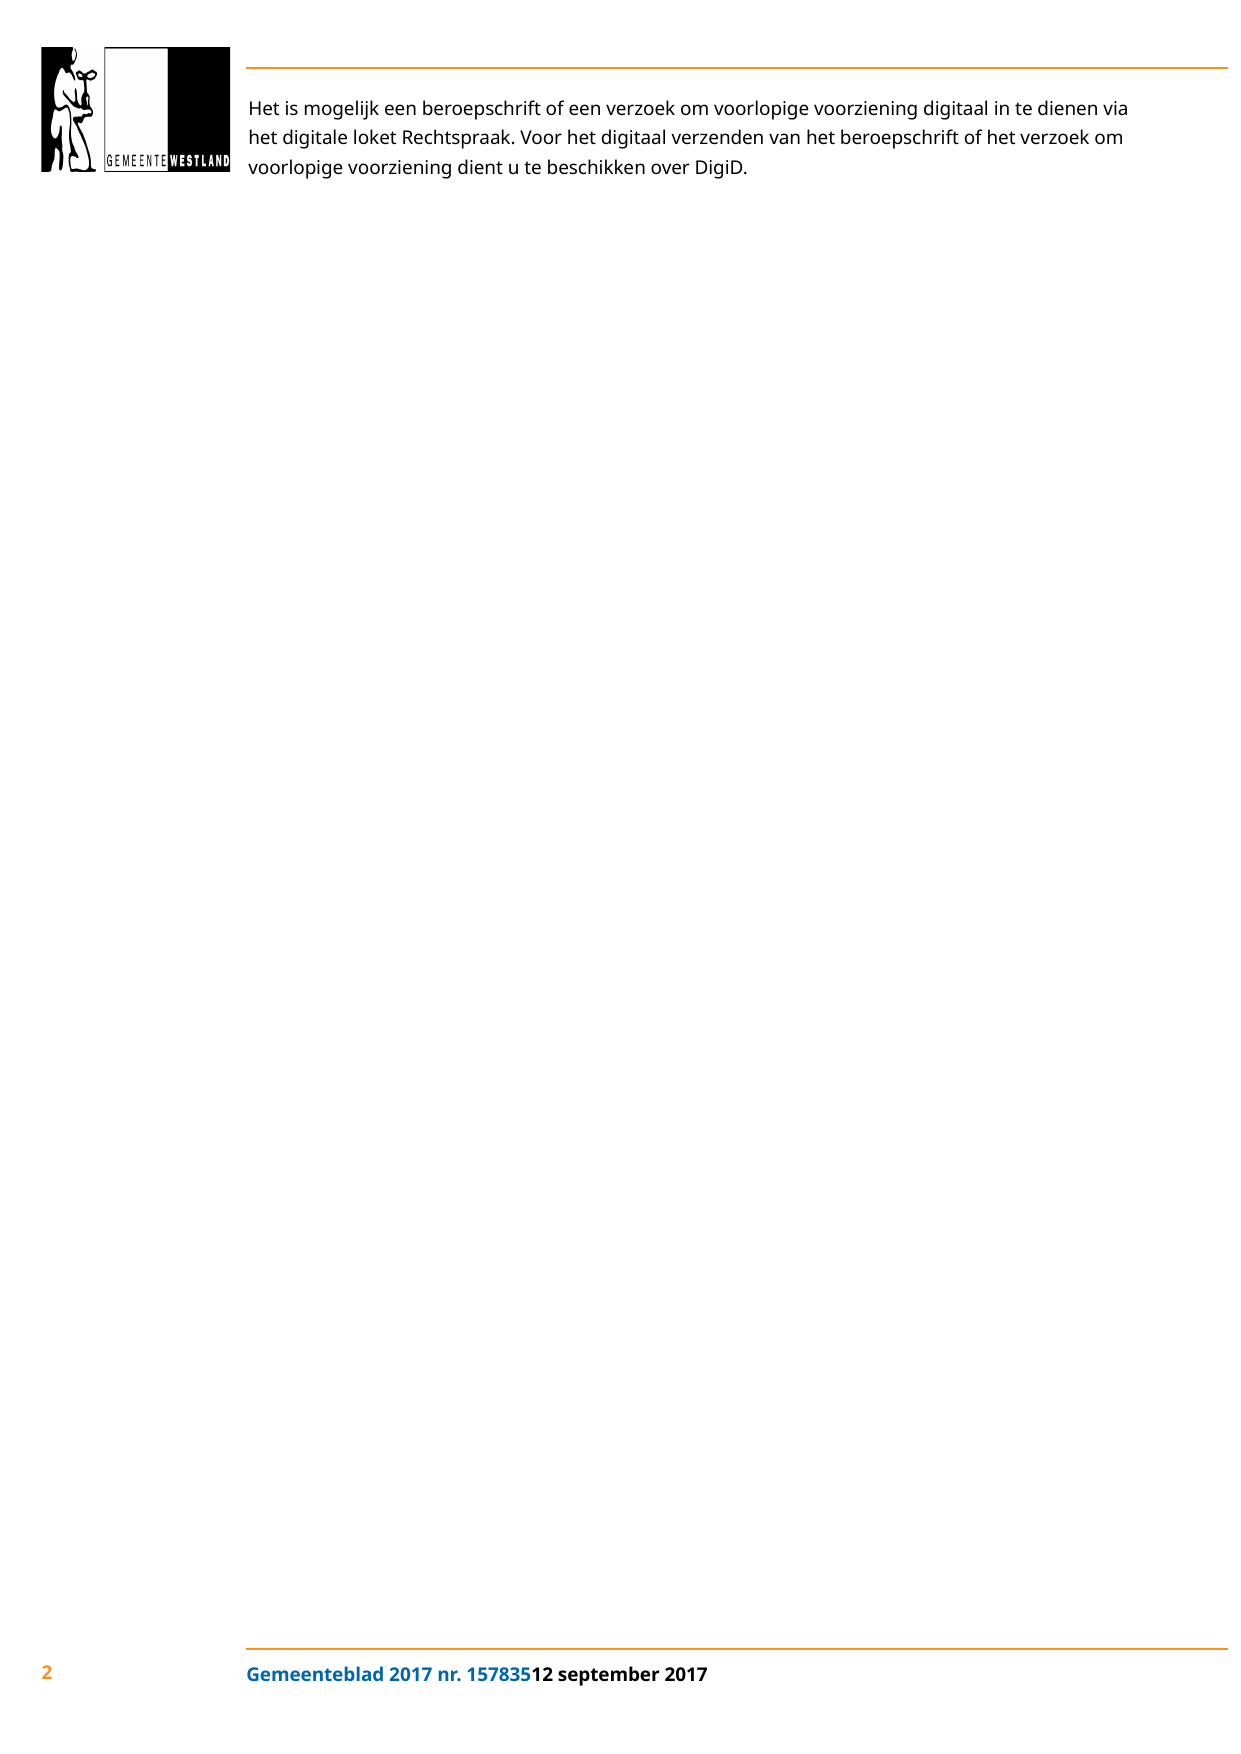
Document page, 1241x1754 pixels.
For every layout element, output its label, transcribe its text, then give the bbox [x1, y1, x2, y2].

text Het is mogelijk een beroepschrift of een verzoek om voorlopige voorziening digitaal in te dienen via het digitale loket Rechtspraak. Voor het digitaal verzenden van het beroepschrift of het verzoek om voorlopige voorziening dient u te beschikken over DigiD. [248, 95, 1152, 180]
picture [41, 47, 231, 172]
